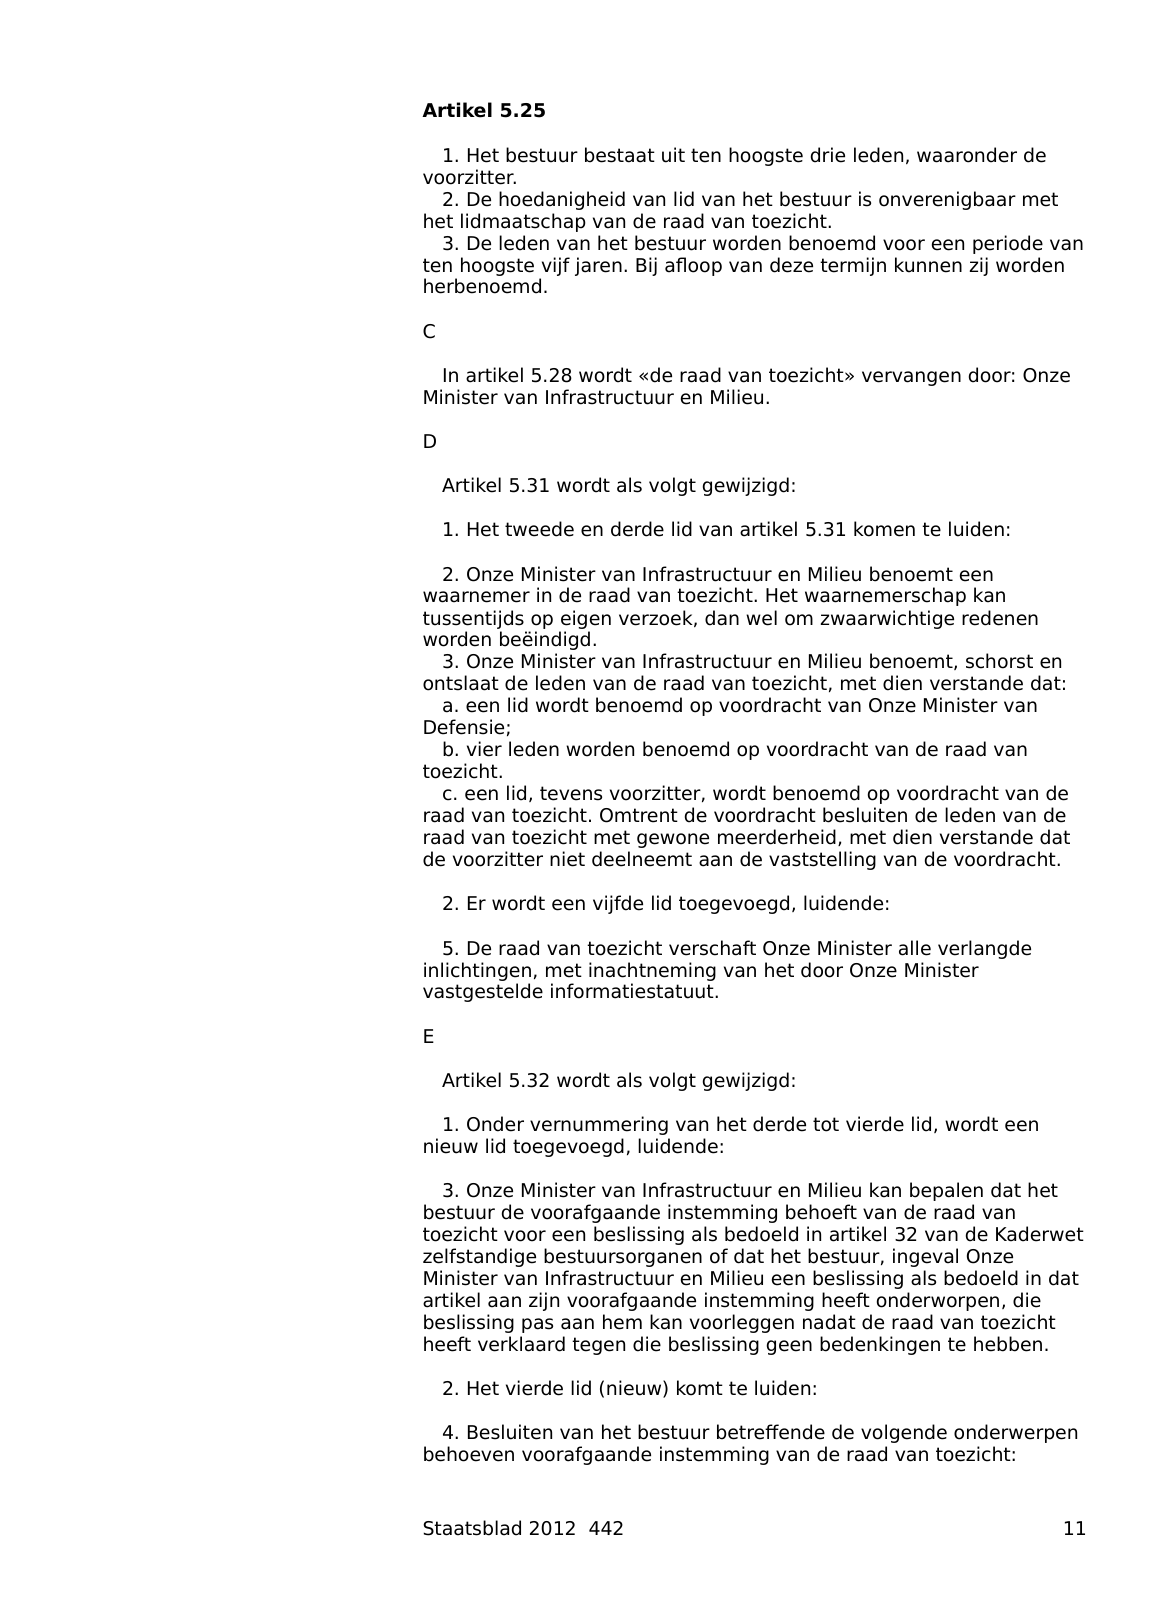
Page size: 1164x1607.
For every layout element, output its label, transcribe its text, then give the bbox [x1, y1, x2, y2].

text 5. De raad van toezicht verschaft Onze Minister alle verlangde inlichtingen, met inachtneming van het door Onze Minister vastgestelde informatiestatuut. [422, 937, 1087, 1003]
text E [422, 1026, 1087, 1048]
text In artikel 5.28 wordt «de raad van toezicht» vervangen door: Onze Minister van Infrastructuur en Milieu. [422, 365, 1087, 409]
text a. een lid wordt benoemd op voordracht van Onze Minister van Defensie; [422, 695, 1087, 739]
text 3. Onze Minister van Infrastructuur en Milieu benoemt, schorst en ontslaat de leden van de raad van toezicht, met dien verstande dat: [422, 651, 1087, 695]
text 1. Het bestuur bestaat uit ten hoogste drie leden, waaronder de voorzitter. [422, 144, 1087, 188]
text D [422, 431, 1087, 453]
subtitle Artikel 5.25 [422, 100, 1087, 122]
text 2. Er wordt een vijfde lid toegevoegd, luidende: [422, 893, 1087, 915]
text C [422, 321, 1087, 343]
text 2. Het vierde lid (nieuw) komt te luiden: [422, 1378, 1087, 1400]
text 1. Het tweede en derde lid van artikel 5.31 komen te luiden: [422, 519, 1087, 541]
text 4. Besluiten van het bestuur betreffende de volgende onderwerpen behoeven voorafgaande instemming van de raad van toezicht: [422, 1422, 1087, 1466]
text Artikel 5.31 wordt als volgt gewijzigd: [422, 475, 1087, 497]
text 1. Onder vernummering van het derde tot vierde lid, wordt een nieuw lid toegevoegd, luidende: [422, 1114, 1087, 1158]
text Artikel 5.32 wordt als volgt gewijzigd: [422, 1070, 1087, 1092]
text 2. Onze Minister van Infrastructuur en Milieu benoemt een waarnemer in de raad van toezicht. Het waarnemerschap kan tussentijds op eigen verzoek, dan wel om zwaarwichtige redenen worden beëindigd. [422, 563, 1087, 651]
text 3. Onze Minister van Infrastructuur en Milieu kan bepalen dat het bestuur de voorafgaande instemming behoeft van de raad van toezicht voor een beslissing als bedoeld in artikel 32 van de Kaderwet zelfstandige bestuursorganen of dat het bestuur, ingeval Onze Minister van Infrastructuur en Milieu een beslissing als bedoeld in dat artikel aan zijn voorafgaande instemming heeft onderworpen, die beslissing pas aan hem kan voorleggen nadat de raad van toezicht heeft verklaard tegen die beslissing geen bedenkingen te hebben. [422, 1180, 1087, 1356]
text 2. De hoedanigheid van lid van het bestuur is onverenigbaar met het lidmaatschap van de raad van toezicht. [422, 188, 1087, 232]
text b. vier leden worden benoemd op voordracht van de raad van toezicht. [422, 739, 1087, 783]
text 3. De leden van het bestuur worden benoemd voor een periode van ten hoogste vijf jaren. Bij afloop van deze termijn kunnen zij worden herbenoemd. [422, 232, 1087, 298]
text c. een lid, tevens voorzitter, wordt benoemd op voordracht van de raad van toezicht. Omtrent de voordracht besluiten de leden van de raad van toezicht met gewone meerderheid, met dien verstande dat de voorzitter niet deelneemt aan de vaststelling van de voordracht. [422, 783, 1087, 871]
